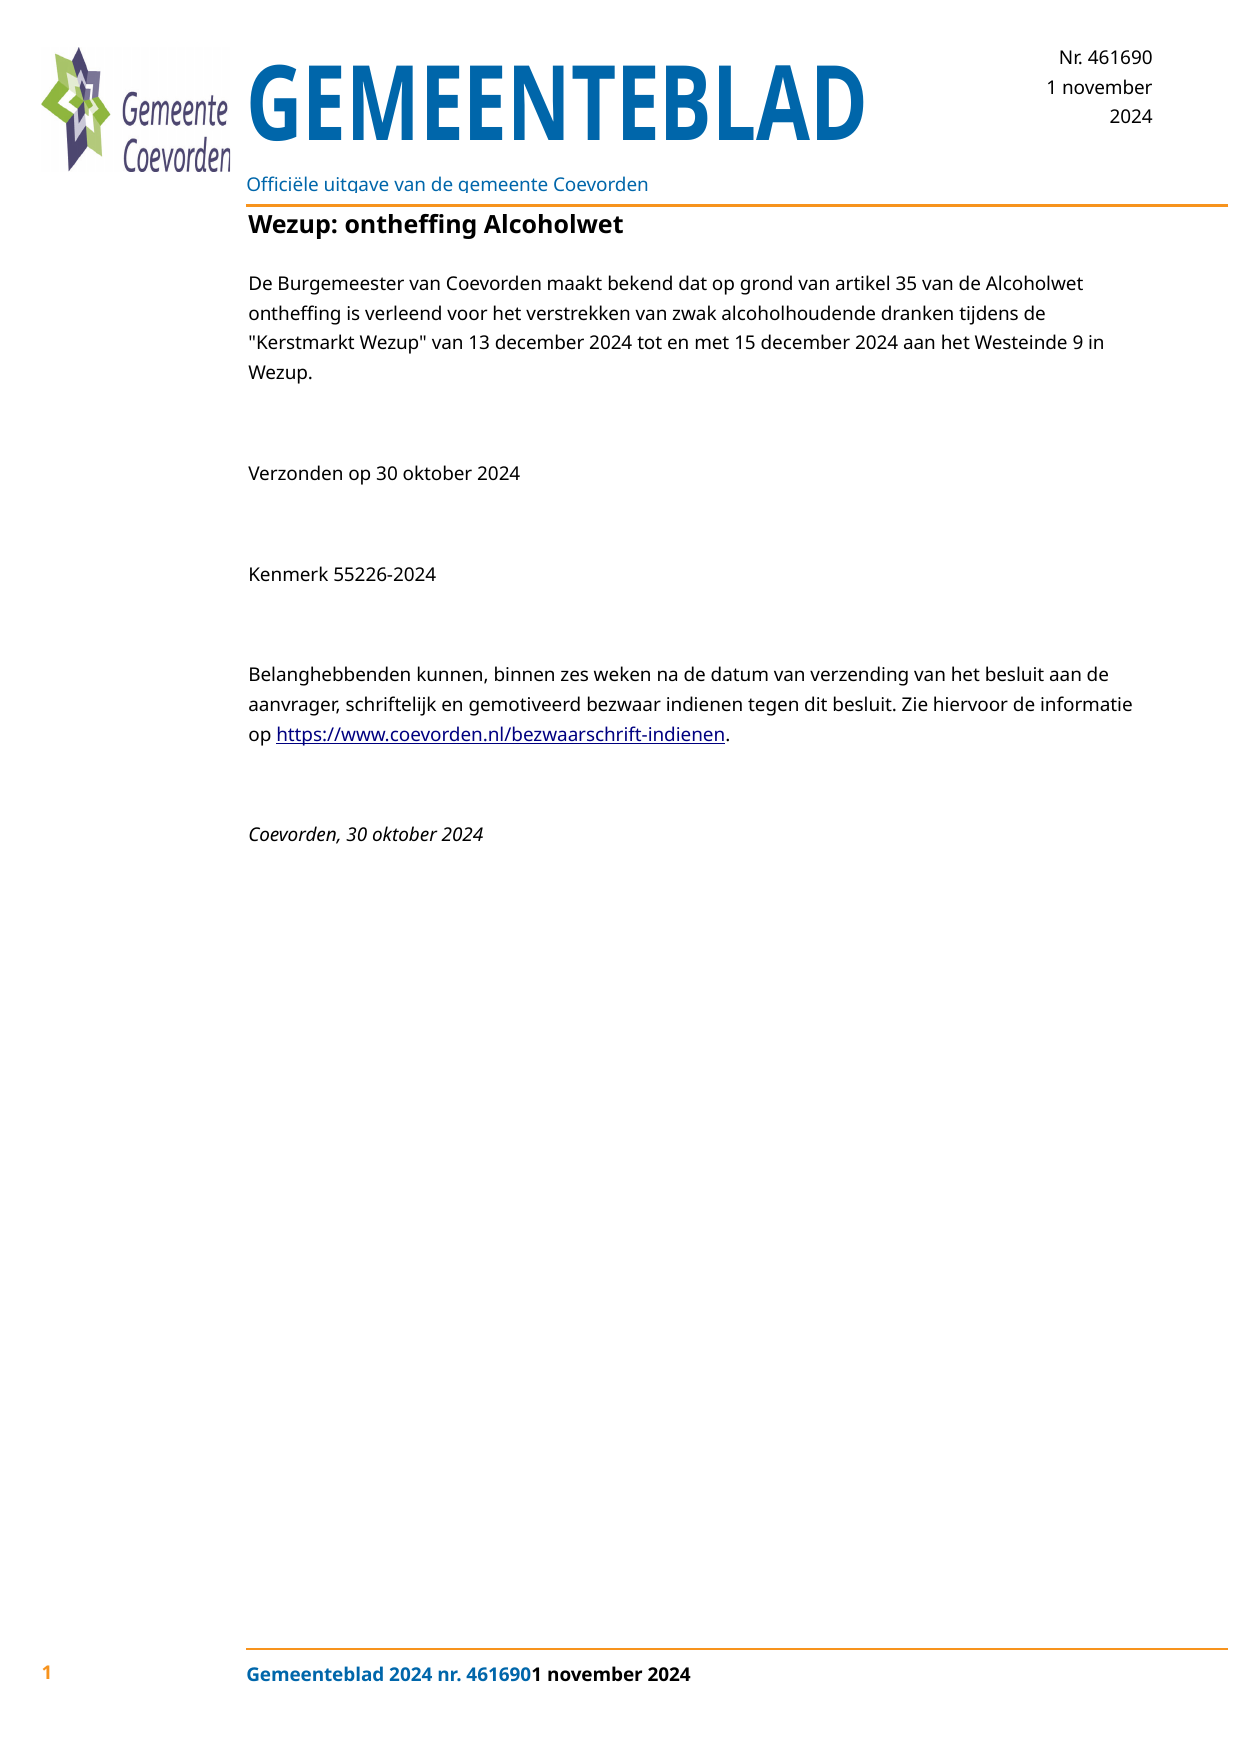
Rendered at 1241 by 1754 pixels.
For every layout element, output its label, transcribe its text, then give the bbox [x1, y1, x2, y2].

text Kenmerk 55226-2024 [248, 561, 1152, 586]
text De Burgemeester van Coevorden maakt bekend dat op grond van artikel 35 van de Alcoholwet ontheffing is verleend voor het verstrekken van zwak alcoholhoudende dranken tijdens de "Kerstmarkt Wezup" van 13 december 2024 tot en met 15 december 2024 aan het Westeinde 9 in Wezup. [248, 270, 1152, 385]
text Coevorden, 30 oktober 2024 [248, 822, 1152, 847]
picture [41, 47, 231, 172]
text Wezup: ontheffing Alcoholwet [248, 207, 1152, 241]
text Verzonden op 30 oktober 2024 [248, 460, 1152, 486]
text Belanghebbenden kunnen, binnen zes weken na de datum van verzending van het besluit aan de aanvrager, schriftelijk en gemotiveerd bezwaar indienen tegen dit besluit. Zie hiervoor de informatie op https://www.coevorden.nl/bezwaarschrift-indienen. [248, 662, 1152, 746]
